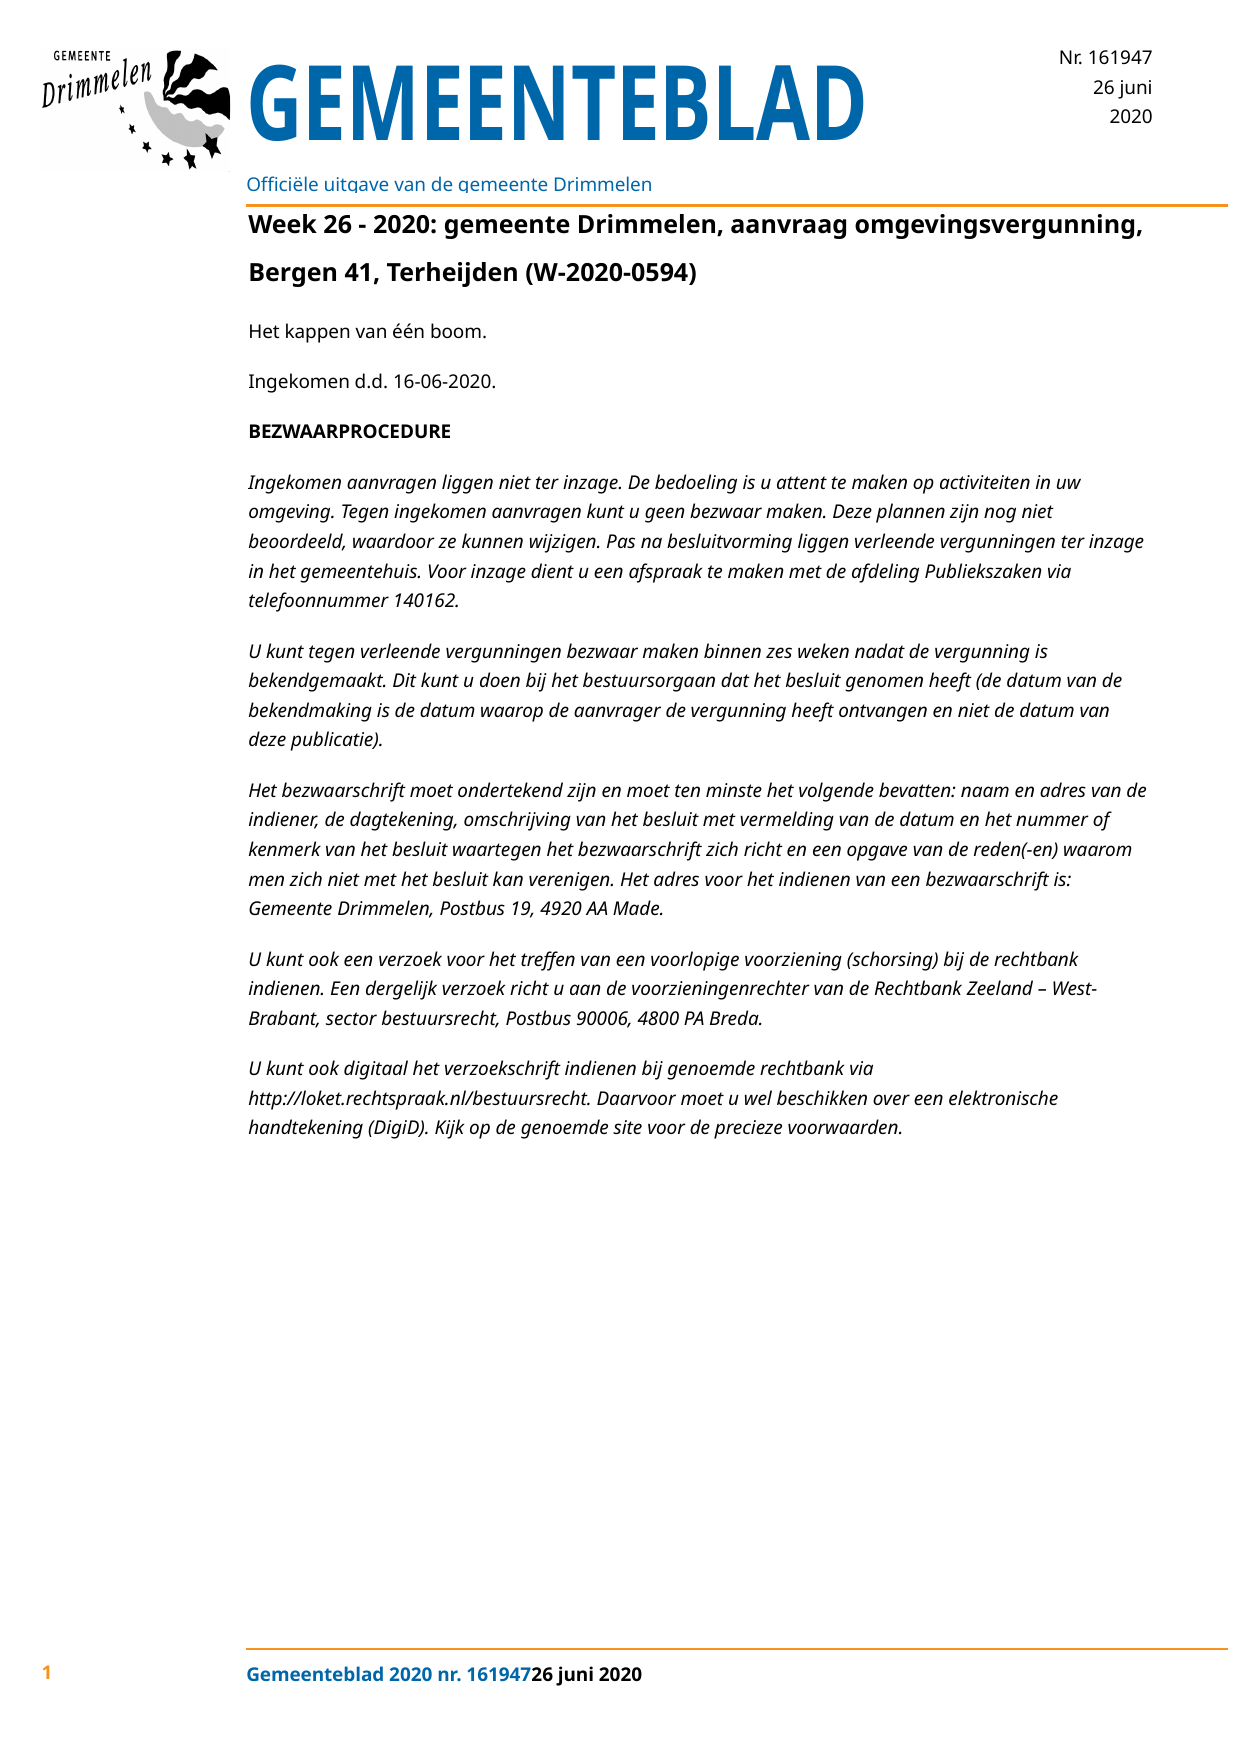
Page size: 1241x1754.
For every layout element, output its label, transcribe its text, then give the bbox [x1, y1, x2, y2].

text BEZWAARPROCEDURE [248, 419, 1152, 444]
text Ingekomen d.d. 16-06-2020. [248, 368, 1152, 394]
text Ingekomen aanvragen liggen niet ter inzage. De bedoeling is u attent te maken op activiteiten in uw omgeving. Tegen ingekomen aanvragen kunt u geen bezwaar maken. Deze plannen zijn nog niet beoordeeld, waardoor ze kunnen wijzigen. Pas na besluitvorming liggen verleende vergunningen ter inzage in het gemeentehuis. Voor inzage dient u een afspraak te maken met de afdeling Publiekszaken via telefoonnummer 140162. [248, 469, 1152, 613]
text Het bezwaarschrift moet ondertekend zijn en moet ten minste het volgende bevatten: naam en adres van de indiener, de dagtekening, omschrijving van het besluit met vermelding van de datum en het nummer of kenmerk van het besluit waartegen het bezwaarschrift zich richt en een opgave van de reden(-en) waarom men zich niet met het besluit kan verenigen. Het adres voor het indienen van een bezwaarschrift is: Gemeente Drimmelen, Postbus 19, 4920 AA Made. [248, 777, 1152, 921]
picture [41, 47, 231, 172]
text Week 26 - 2020: gemeente Drimmelen, aanvraag omgevingsvergunning, Bergen 41, Terheijden (W-2020-0594) [248, 207, 1152, 288]
text U kunt tegen verleende vergunningen bezwaar maken binnen zes weken nadat de vergunning is bekendgemaakt. Dit kunt u doen bij het bestuursorgaan dat het besluit genomen heeft (de datum van de bekendmaking is de datum waarop de aanvrager de vergunning heeft ontvangen en niet de datum van deze publicatie). [248, 638, 1152, 752]
text Het kappen van één boom. [248, 318, 1152, 344]
text U kunt ook een verzoek voor het treffen van een voorlopige voorziening (schorsing) bij de rechtbank indienen. Een dergelijk verzoek richt u aan de voorzieningenrechter van de Rechtbank Zeeland – West-Brabant, sector bestuursrecht, Postbus 90006, 4800 PA Breda. [248, 946, 1152, 1031]
text U kunt ook digitaal het verzoekschrift indienen bij genoemde rechtbank via http://loket.rechtspraak.nl/bestuursrecht. Daarvoor moet u wel beschikken over een elektronische handtekening (DigiD). Kijk op de genoemde site voor de precieze voorwaarden. [248, 1055, 1152, 1140]
